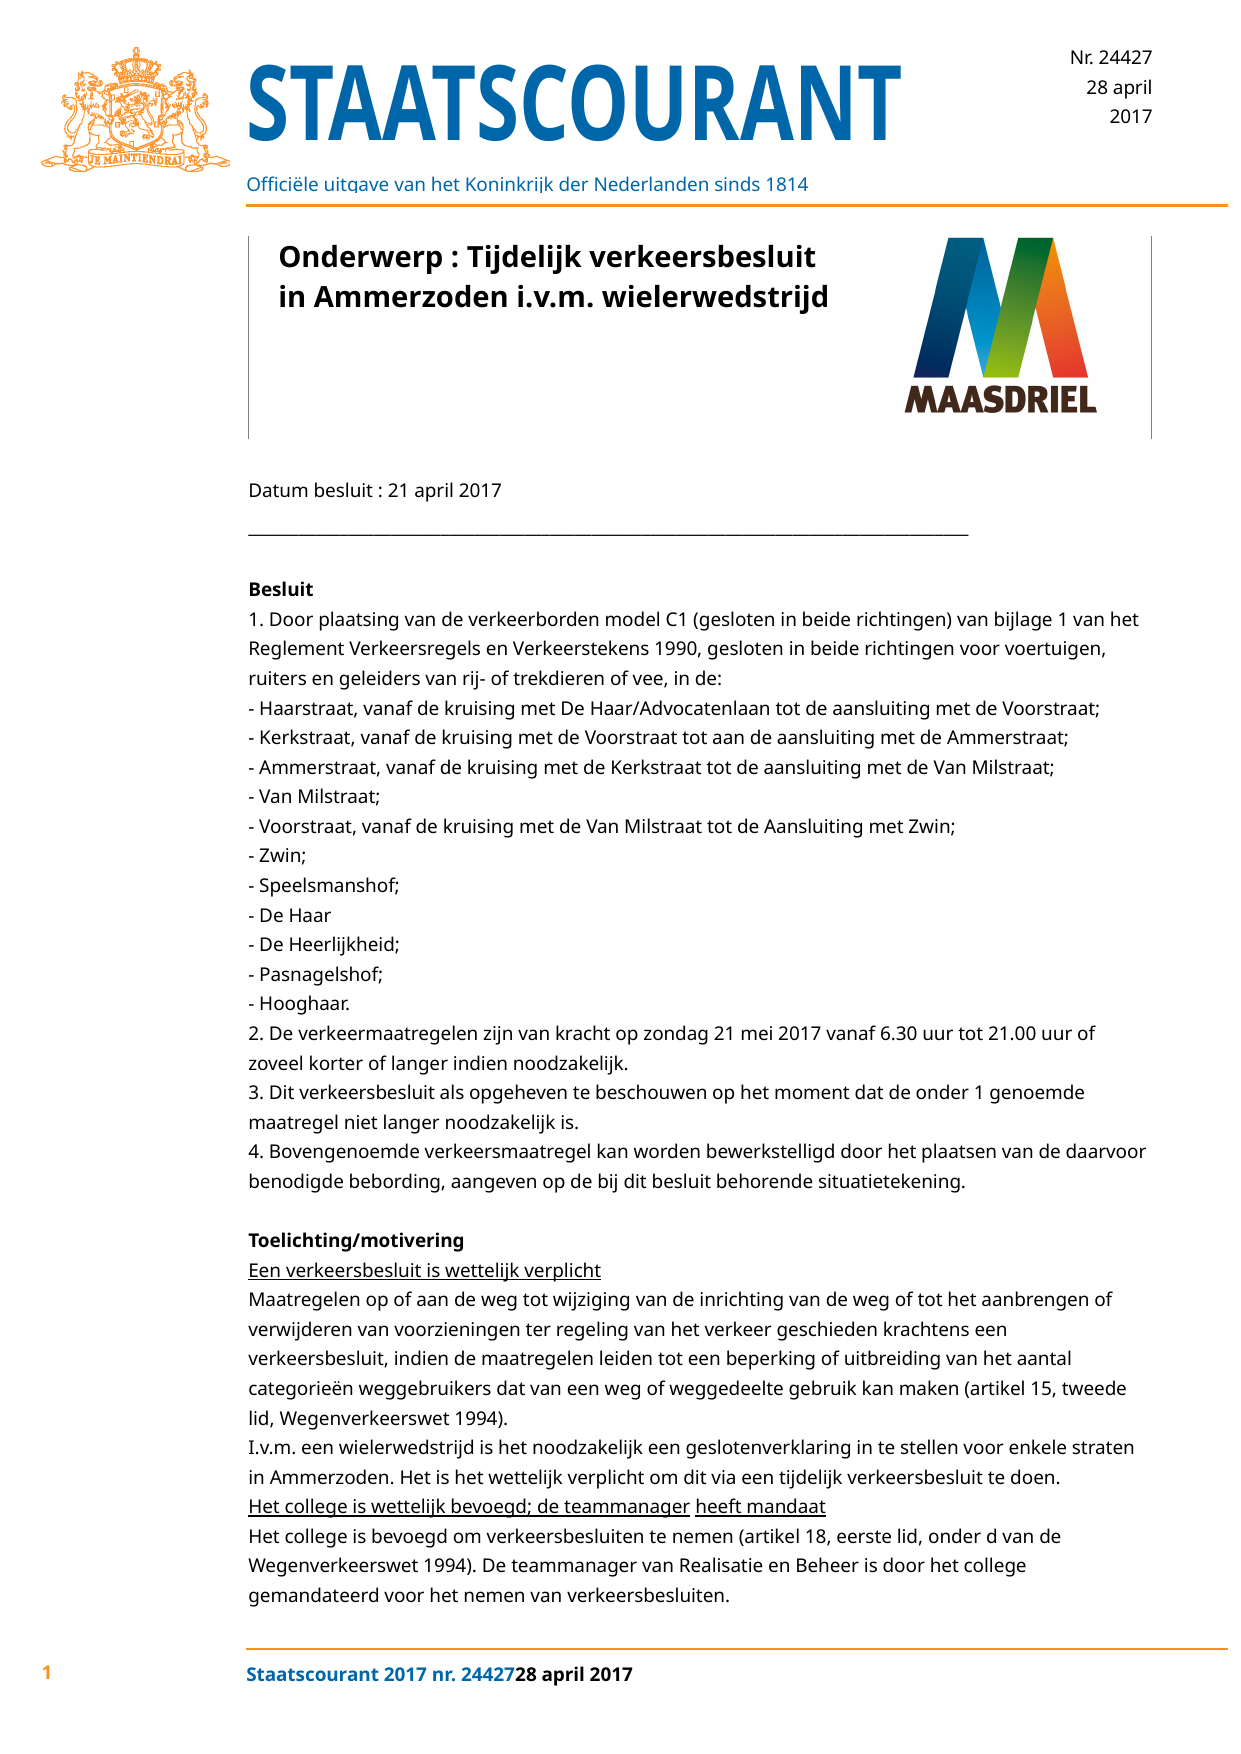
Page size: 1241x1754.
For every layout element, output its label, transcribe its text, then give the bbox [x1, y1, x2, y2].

text Besluit [248, 576, 1152, 602]
text - Haarstraat, vanaf de kruising met De Haar/Advocatenlaan tot de aansluiting met de Voorstraat; [248, 695, 1152, 720]
text - De Haar [248, 902, 1152, 927]
picture [903, 236, 1098, 414]
table_header [850, 236, 903, 413]
text Het college is wettelijk bevoegd; de teammanager heeft mandaat [248, 1493, 1152, 1519]
text - Zwin; [248, 843, 1152, 868]
text Maatregelen op of aan de weg tot wijziging van de inrichting van de weg of tot het aanbrengen of verwijderen van voorzieningen ter regeling van het verkeer geschieden krachtens een verkeersbesluit, indien de maatregelen leiden tot een beperking of uitbreiding van het aantal categorieën weggebruikers dat van een weg of weggedeelte gebruik kan maken (artikel 15, tweede lid, Wegenverkeerswet 1994). [248, 1286, 1152, 1430]
text - Voorstraat, vanaf de kruising met de Van Milstraat tot de Aansluiting met Zwin; [248, 813, 1152, 839]
text Het college is bevoegd om verkeersbesluiten te nemen (artikel 18, eerste lid, onder d van de Wegenverkeerswet 1994). De teammanager van Realisatie en Beheer is door het college gemandateerd voor het nemen van verkeersbesluiten. [248, 1523, 1152, 1608]
table_header [1098, 236, 1151, 413]
text - Hooghaar. [248, 991, 1152, 1016]
text Een verkeersbesluit is wettelijk verplicht [248, 1257, 1152, 1282]
text - Kerkstraat, vanaf de kruising met de Voorstraat tot aan de aansluiting met de Ammerstraat; [248, 724, 1152, 750]
text - Van Milstraat; [248, 783, 1152, 809]
table_header [850, 414, 1151, 439]
text - Speelsmanshof; [248, 872, 1152, 898]
picture [41, 47, 231, 172]
text - De Heerlijkheid; [248, 931, 1152, 957]
text 4. Bovengenoemde verkeersmaatregel kan worden bewerkstelligd door het plaatsen van de daarvoor benodigde bebording, aangeven op de bij dit besluit behorende situatietekening. [248, 1138, 1152, 1194]
text - Pasnagelshof; [248, 961, 1152, 987]
text 3. Dit verkeersbesluit als opgeheven te beschouwen op het moment dat de onder 1 genoemde maatregel niet langer noodzakelijk is. [248, 1079, 1152, 1134]
text Toelichting/motivering [248, 1227, 1152, 1253]
text Datum besluit : 21 april 2017 [248, 477, 1152, 503]
text - Ammerstraat, vanaf de kruising met de Kerkstraat tot de aansluiting met de Van Milstraat; [248, 754, 1152, 779]
table_header Onderwerp : Tijdelijk verkeersbesluit in Ammerzoden i.v.m. wielerwedstrijd [249, 236, 850, 439]
text ______________________________________________________________________________________ [248, 514, 1152, 539]
text I.v.m. een wielerwedstrijd is het noodzakelijk een geslotenverklaring in te stellen voor enkele straten in Ammerzoden. Het is het wettelijk verplicht om dit via een tijdelijk verkeersbesluit te doen. [248, 1434, 1152, 1489]
text 2. De verkeermaatregelen zijn van kracht op zondag 21 mei 2017 vanaf 6.30 uur tot 21.00 uur of zoveel korter of langer indien noodzakelijk. [248, 1020, 1152, 1075]
text 1. Door plaatsing van de verkeerborden model C1 (gesloten in beide richtingen) van bijlage 1 van het Reglement Verkeersregels en Verkeerstekens 1990, gesloten in beide richtingen voor voertuigen, ruiters en geleiders van rij- of trekdieren of vee, in de: [248, 606, 1152, 691]
